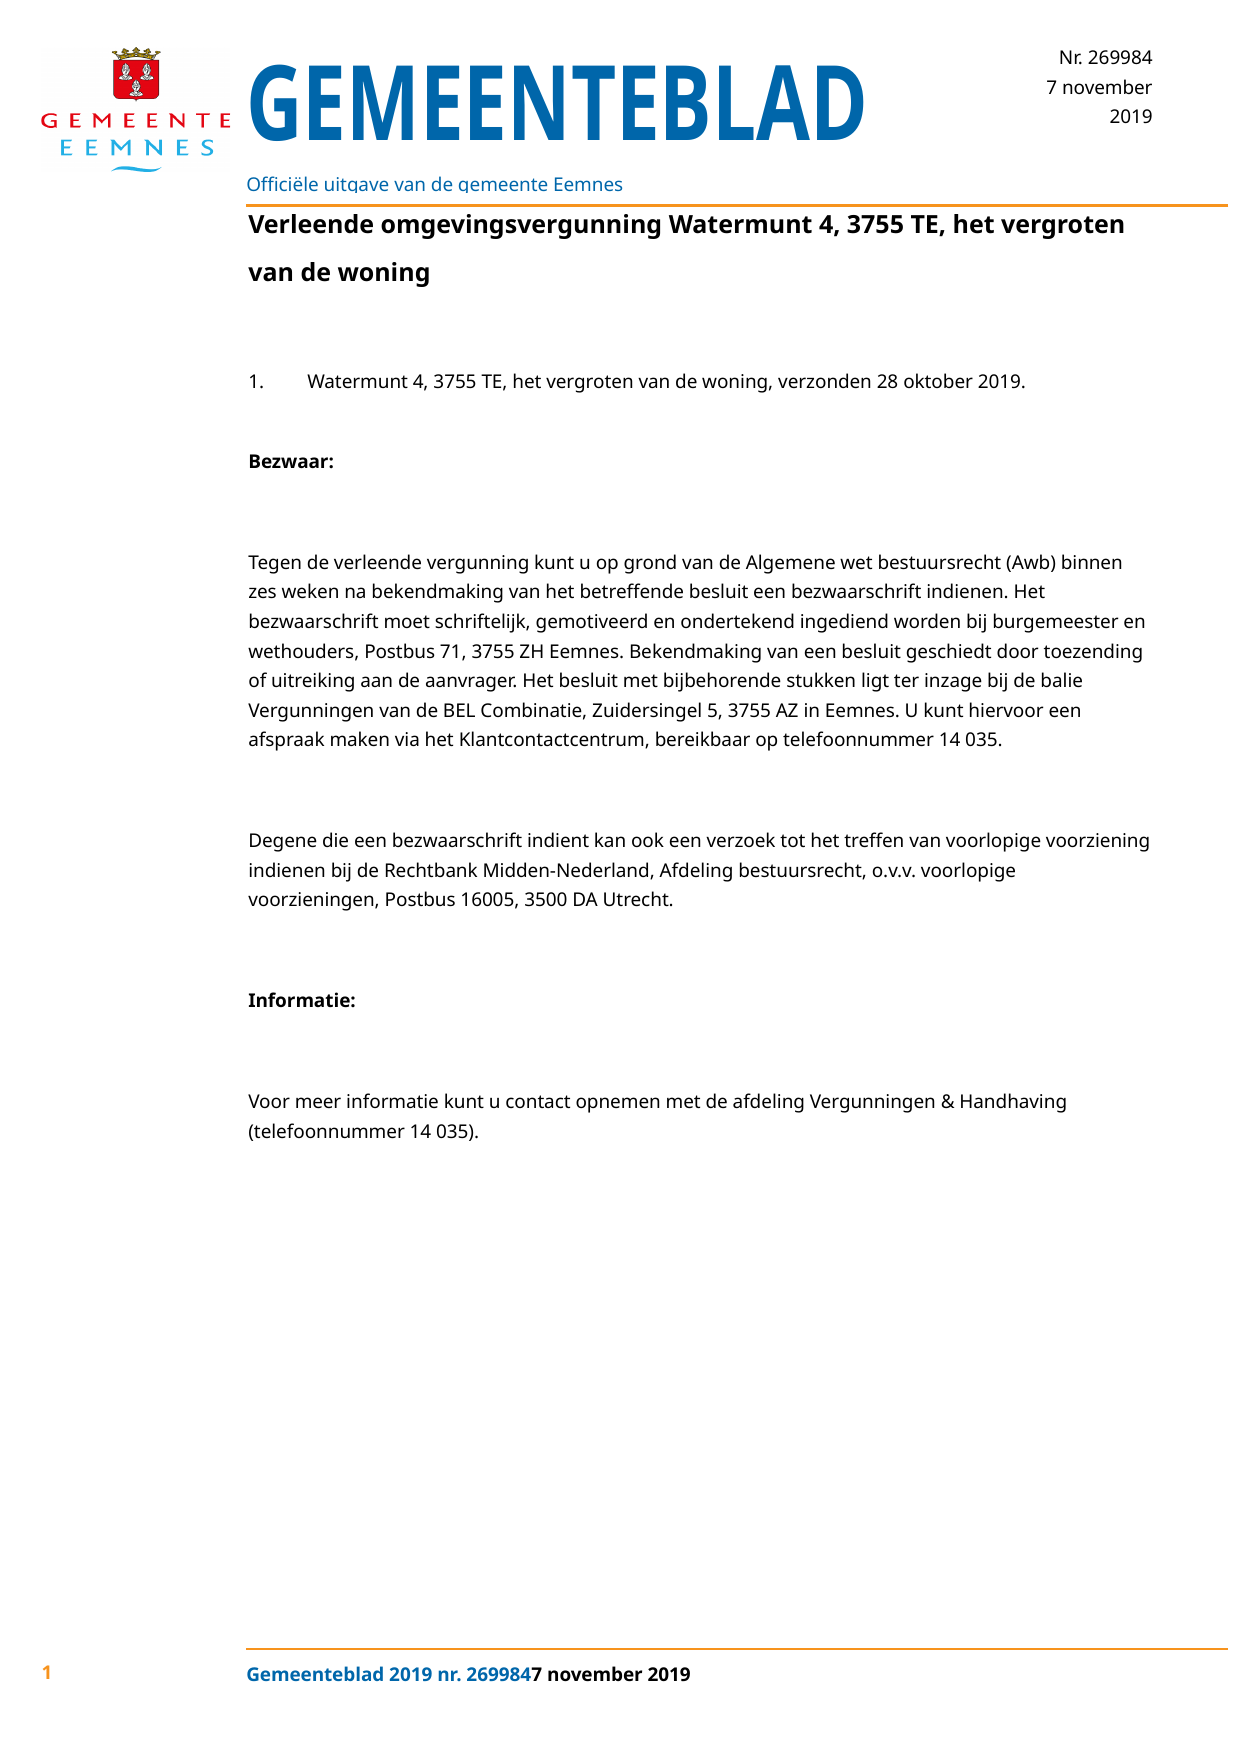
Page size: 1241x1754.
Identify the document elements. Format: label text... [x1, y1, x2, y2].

text Tegen de verleende vergunning kunt u op grond van de Algemene wet bestuursrecht (Awb) binnen zes weken na bekendmaking van het betreffende besluit een bezwaarschrift indienen. Het bezwaarschrift moet schriftelijk, gemotiveerd en ondertekend ingediend worden bij burgemeester en wethouders, Postbus 71, 3755 ZH Eemnes. Bekendmaking van een besluit geschiedt door toezending of uitreiking aan de aanvrager. Het besluit met bijbehorende stukken ligt ter inzage bij de balie Vergunningen van de BEL Combinatie, Zuidersingel 5, 3755 AZ in Eemnes. U kunt hiervoor een afspraak maken via het Klantcontactcentrum, bereikbaar op telefoonnummer 14 035. [248, 549, 1152, 752]
text Bezwaar: [248, 448, 1152, 474]
text Voor meer informatie kunt u contact opnemen met de afdeling Vergunningen & Handhaving (telefoonnummer 14 035). [248, 1088, 1152, 1144]
text Informatie: [248, 987, 1152, 1013]
picture [41, 47, 231, 172]
text Verleende omgevingsvergunning Watermunt 4, 3755 TE, het vergroten van de woning [248, 207, 1152, 288]
list Watermunt 4, 3755 TE, het vergroten van de woning, verzonden 28 oktober 2019. [248, 368, 1152, 394]
text Degene die een bezwaarschrift indient kan ook een verzoek tot het treffen van voorlopige voorziening indienen bij de Rechtbank Midden-Nederland, Afdeling bestuursrecht, o.v.v. voorlopige voorzieningen, Postbus 16005, 3500 DA Utrecht. [248, 827, 1152, 912]
